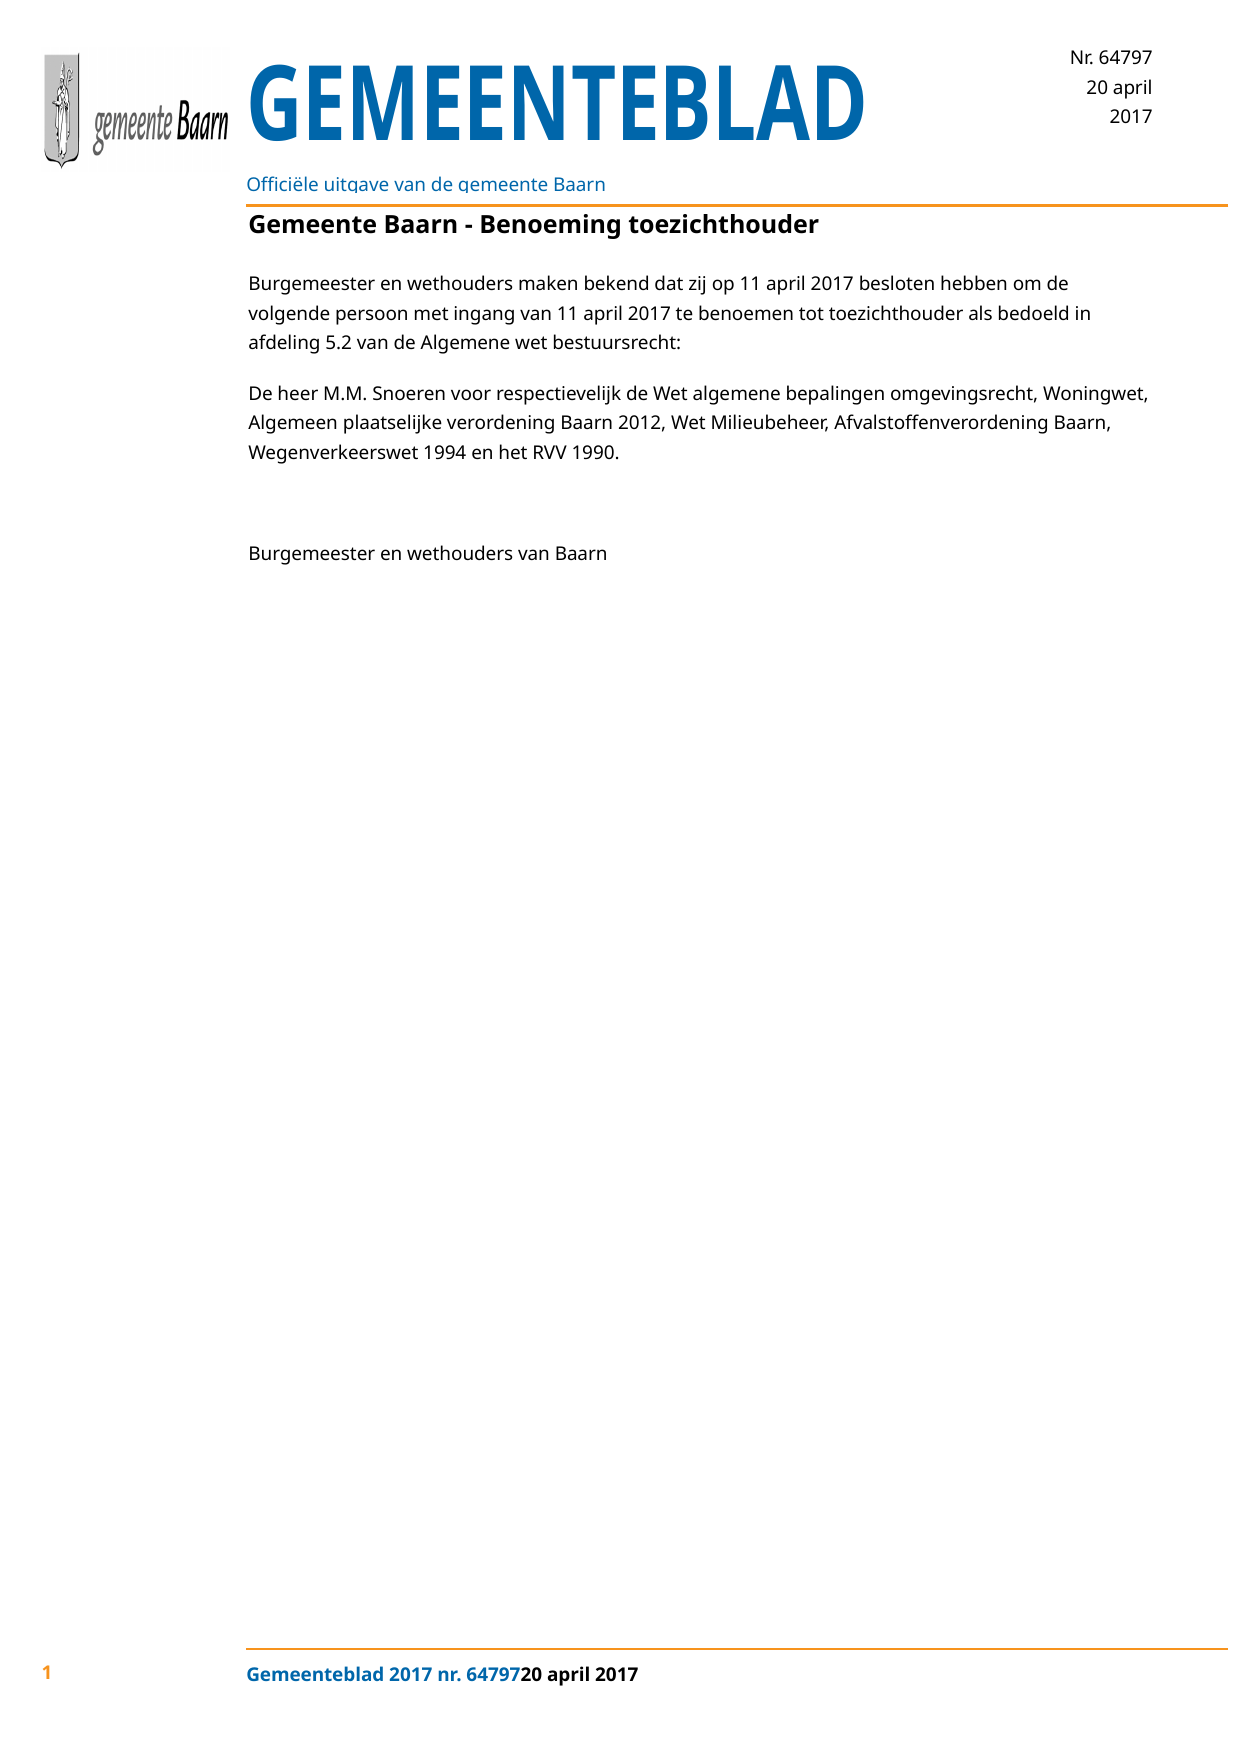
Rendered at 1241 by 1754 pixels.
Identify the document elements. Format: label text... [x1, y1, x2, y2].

text De heer M.M. Snoeren voor respectievelijk de Wet algemene bepalingen omgevingsrecht, Woningwet, Algemeen plaatselijke verordening Baarn 2012, Wet Milieubeheer, Afvalstoffenverordening Baarn, Wegenverkeerswet 1994 en het RVV 1990. [248, 380, 1152, 465]
text Burgemeester en wethouders van Baarn [248, 540, 1152, 566]
text Burgemeester en wethouders maken bekend dat zij op 11 april 2017 besloten hebben om de volgende persoon met ingang van 11 april 2017 te benoemen tot toezichthouder als bedoeld in afdeling 5.2 van de Algemene wet bestuursrecht: [248, 270, 1152, 355]
picture [41, 47, 231, 172]
text Gemeente Baarn - Benoeming toezichthouder [248, 207, 1152, 241]
